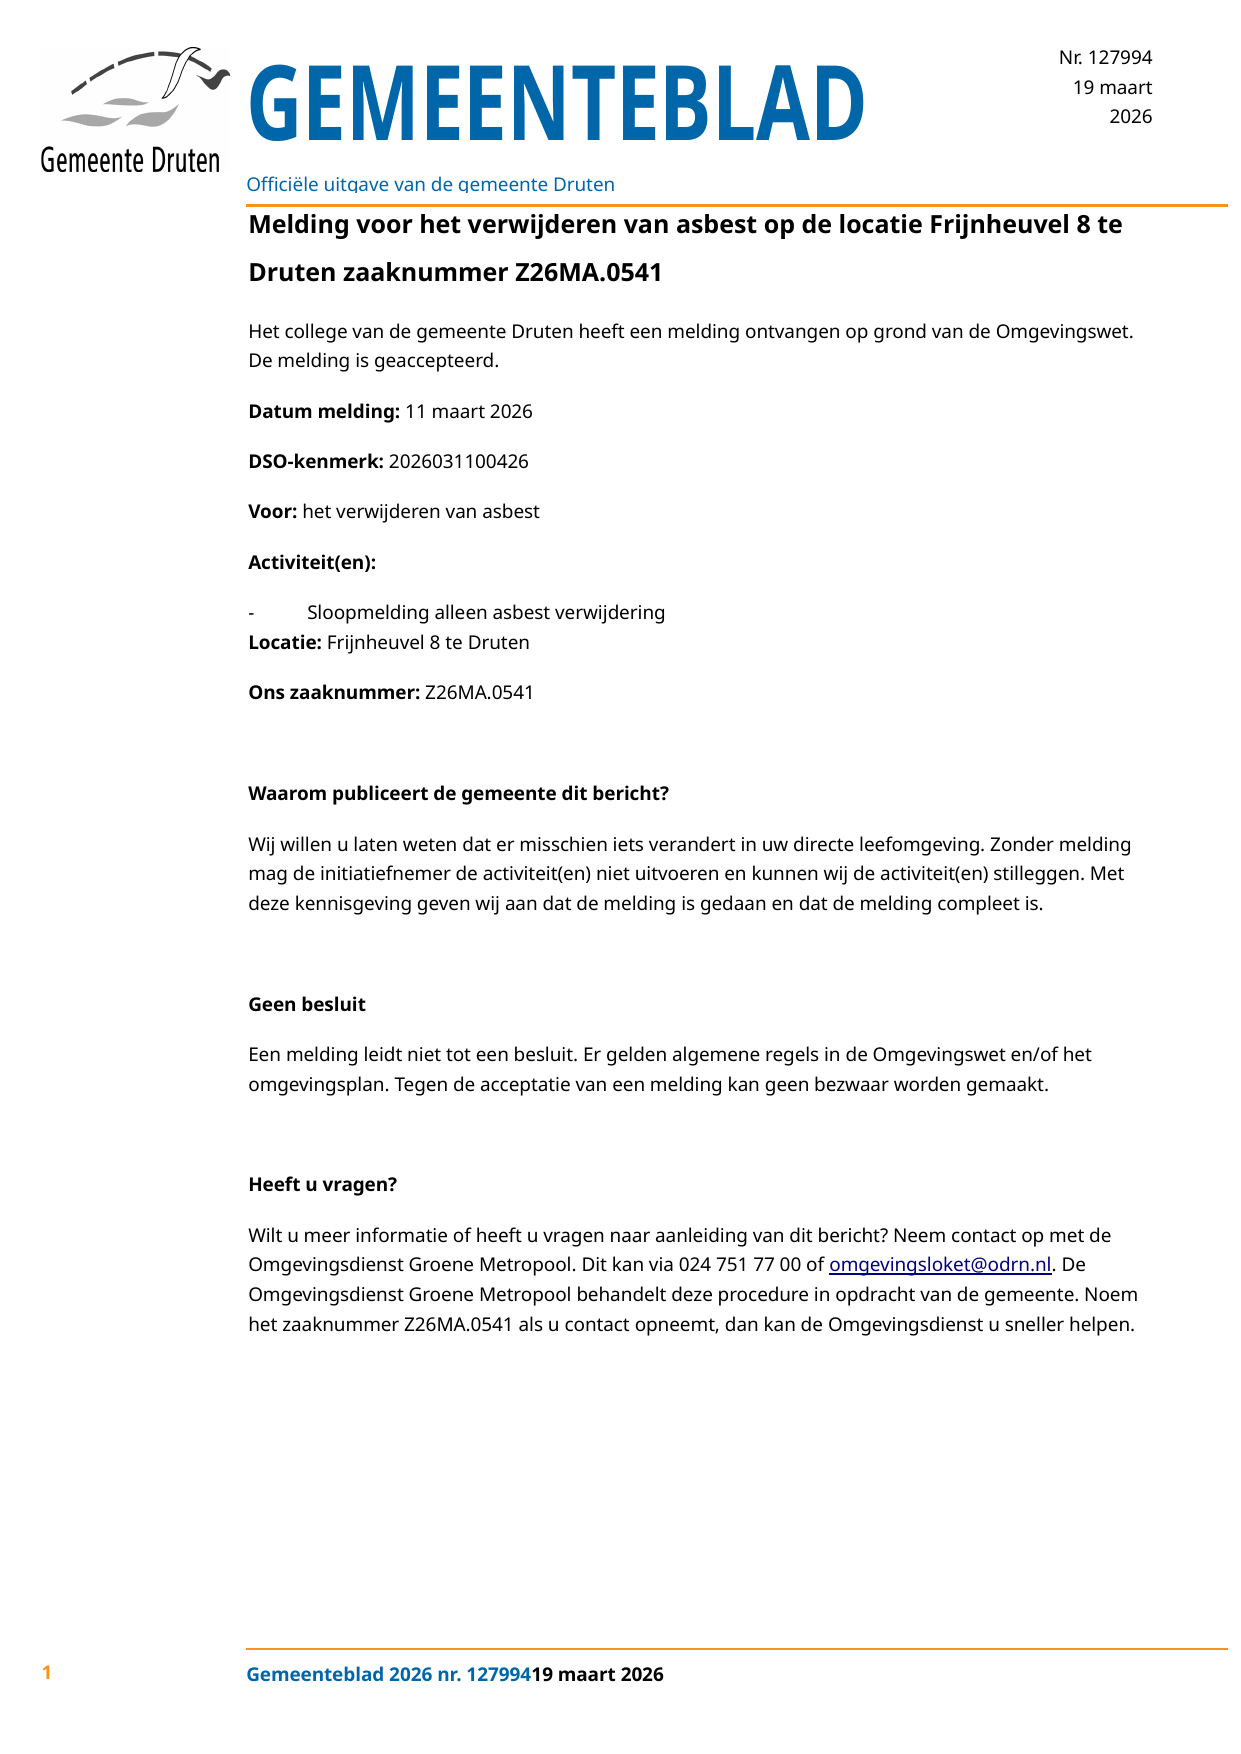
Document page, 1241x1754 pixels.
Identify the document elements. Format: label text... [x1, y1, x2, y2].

list Sloopmelding alleen asbest verwijdering [248, 599, 1152, 625]
text Het college van de gemeente Druten heeft een melding ontvangen op grond van de Omgevingswet. De melding is geaccepteerd. [248, 318, 1152, 373]
text Waarom publiceert de gemeente dit bericht? [248, 780, 1152, 806]
text DSO-kenmerk: 2026031100426 [248, 448, 1152, 474]
text Datum melding: 11 maart 2026 [248, 398, 1152, 424]
text Geen besluit [248, 991, 1152, 1017]
picture [41, 47, 231, 172]
text Een melding leidt niet tot een besluit. Er gelden algemene regels in de Omgevingswet en/of het omgevingsplan. Tegen de acceptatie van een melding kan geen bezwaar worden gemaakt. [248, 1041, 1152, 1097]
text Voor: het verwijderen van asbest [248, 499, 1152, 524]
text Activiteit(en): [248, 549, 1152, 575]
text Ons zaaknummer: Z26MA.0541 [248, 679, 1152, 705]
text Melding voor het verwijderen van asbest op de locatie Frijnheuvel 8 te Druten zaaknummer Z26MA.0541 [248, 207, 1152, 288]
text Locatie: Frijnheuvel 8 te Druten [248, 629, 1152, 655]
text Wilt u meer informatie of heeft u vragen naar aanleiding van dit bericht? Neem contact op met de Omgevingsdienst Groene Metropool. Dit kan via 024 751 77 00 of omgevingsloket@odrn.nl. De Omgevingsdienst Groene Metropool behandelt deze procedure in opdracht van de gemeente. Noem het zaaknummer Z26MA.0541 als u contact opneemt, dan kan de Omgevingsdienst u sneller helpen. [248, 1222, 1152, 1337]
text Heeft u vragen? [248, 1172, 1152, 1197]
text Wij willen u laten weten dat er misschien iets verandert in uw directe leefomgeving. Zonder melding mag de initiatiefnemer de activiteit(en) niet uitvoeren en kunnen wij de activiteit(en) stilleggen. Met deze kennisgeving geven wij aan dat de melding is gedaan en dat de melding compleet is. [248, 831, 1152, 916]
